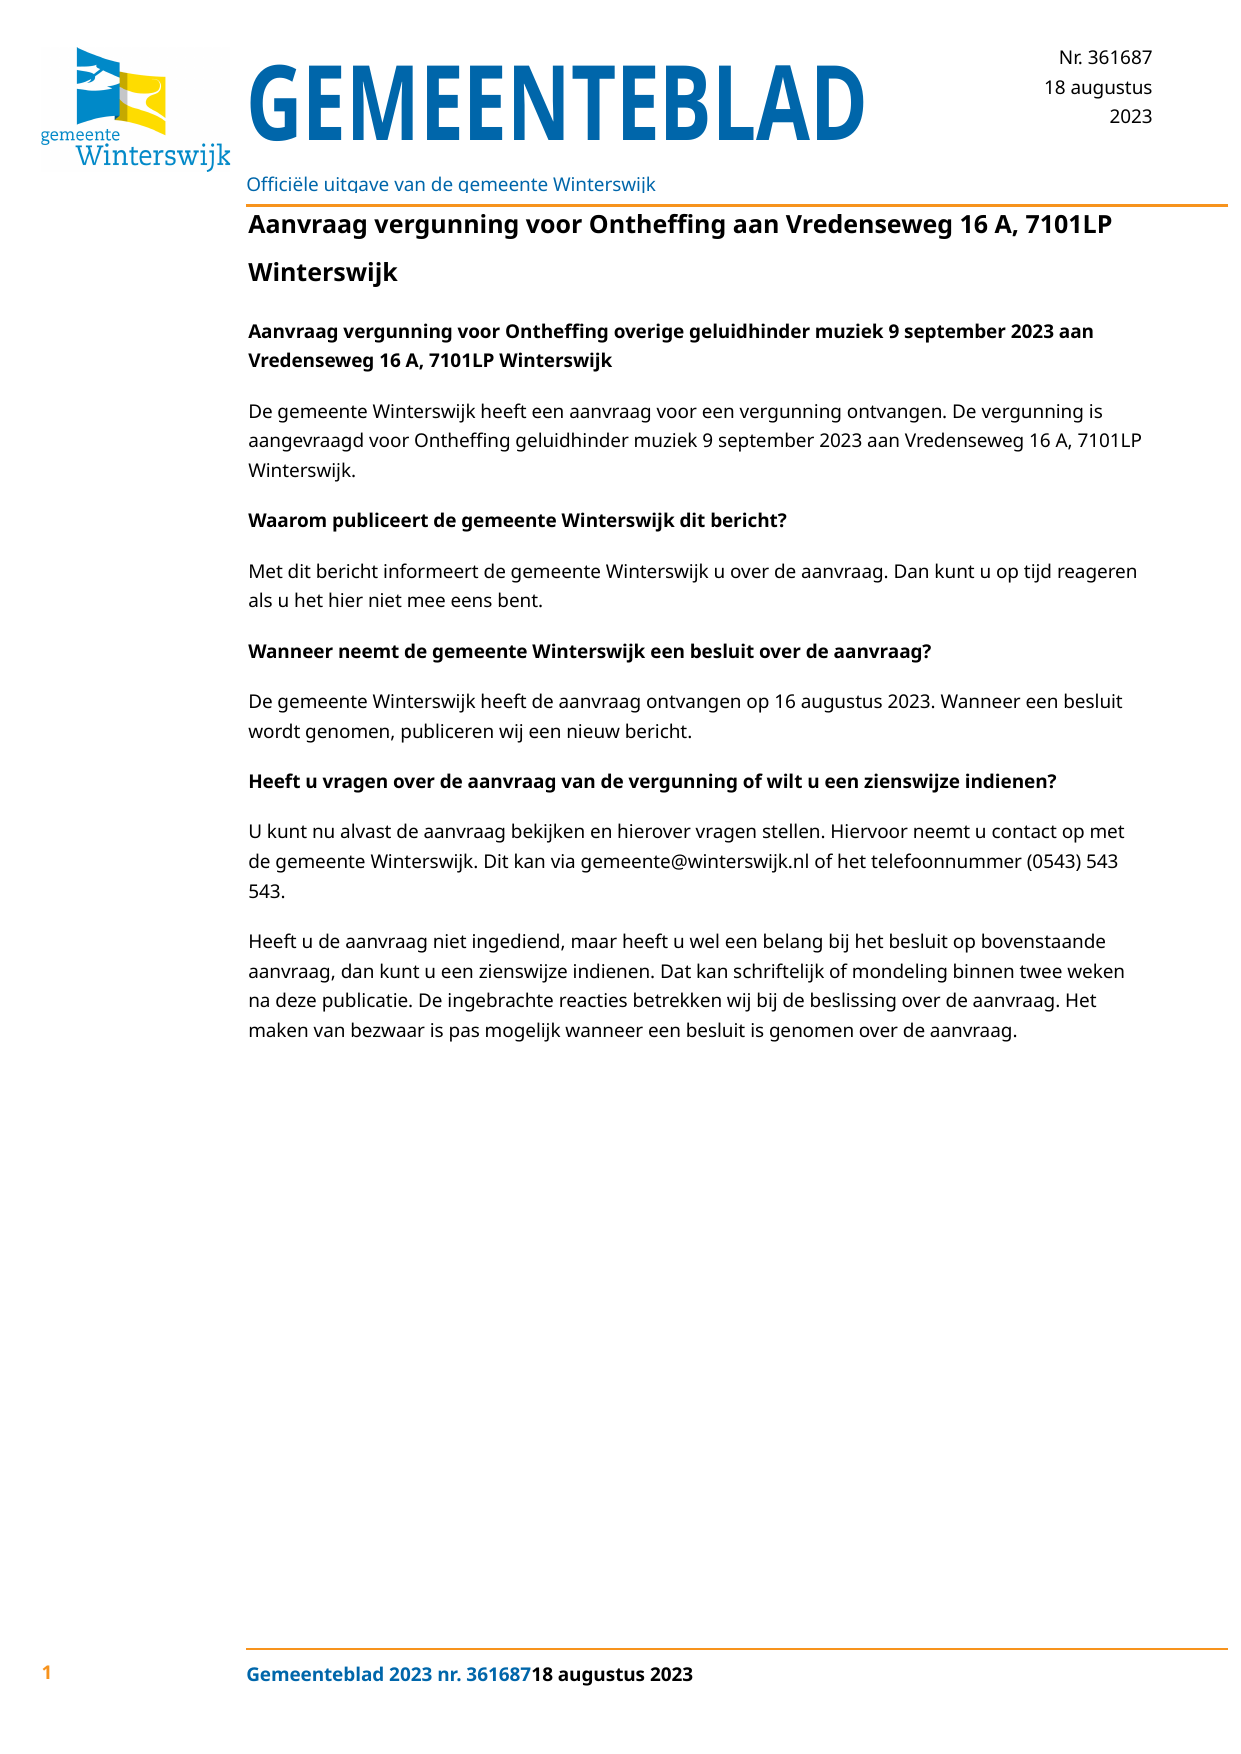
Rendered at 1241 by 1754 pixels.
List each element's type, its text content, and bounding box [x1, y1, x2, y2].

text Heeft u vragen over de aanvraag van de vergunning of wilt u een zienswijze indienen? [248, 768, 1152, 794]
picture [225, 153, 231, 162]
text De gemeente Winterswijk heeft de aanvraag ontvangen op 16 augustus 2023. Wanneer een besluit wordt genomen, publiceren wij een nieuw bericht. [248, 688, 1152, 744]
text De gemeente Winterswijk heeft een aanvraag voor een vergunning ontvangen. De vergunning is aangevraagd voor Ontheffing geluidhinder muziek 9 september 2023 aan Vredenseweg 16 A, 7101LP Winterswijk. [248, 398, 1152, 483]
picture [41, 47, 231, 172]
text Wanneer neemt de gemeente Winterswijk een besluit over de aanvraag? [248, 638, 1152, 664]
text Aanvraag vergunning voor Ontheffing overige geluidhinder muziek 9 september 2023 aan Vredenseweg 16 A, 7101LP Winterswijk [248, 318, 1152, 373]
text Aanvraag vergunning voor Ontheffing aan Vredenseweg 16 A, 7101LP Winterswijk [248, 207, 1152, 288]
text Met dit bericht informeert de gemeente Winterswijk u over de aanvraag. Dan kunt u op tijd reageren als u het hier niet mee eens bent. [248, 558, 1152, 613]
text Waarom publiceert de gemeente Winterswijk dit bericht? [248, 507, 1152, 533]
text Heeft u de aanvraag niet ingediend, maar heeft u wel een belang bij het besluit op bovenstaande aanvraag, dan kunt u een zienswijze indienen. Dat kan schriftelijk of mondeling binnen twee weken na deze publicatie. De ingebrachte reacties betrekken wij bij de beslissing over de aanvraag. Het maken van bezwaar is pas mogelijk wanneer een besluit is genomen over de aanvraag. [248, 928, 1152, 1043]
text U kunt nu alvast de aanvraag bekijken en hierover vragen stellen. Hiervoor neemt u contact op met de gemeente Winterswijk. Dit kan via gemeente@winterswijk.nl of het telefoonnummer (0543) 543 543. [248, 819, 1152, 904]
